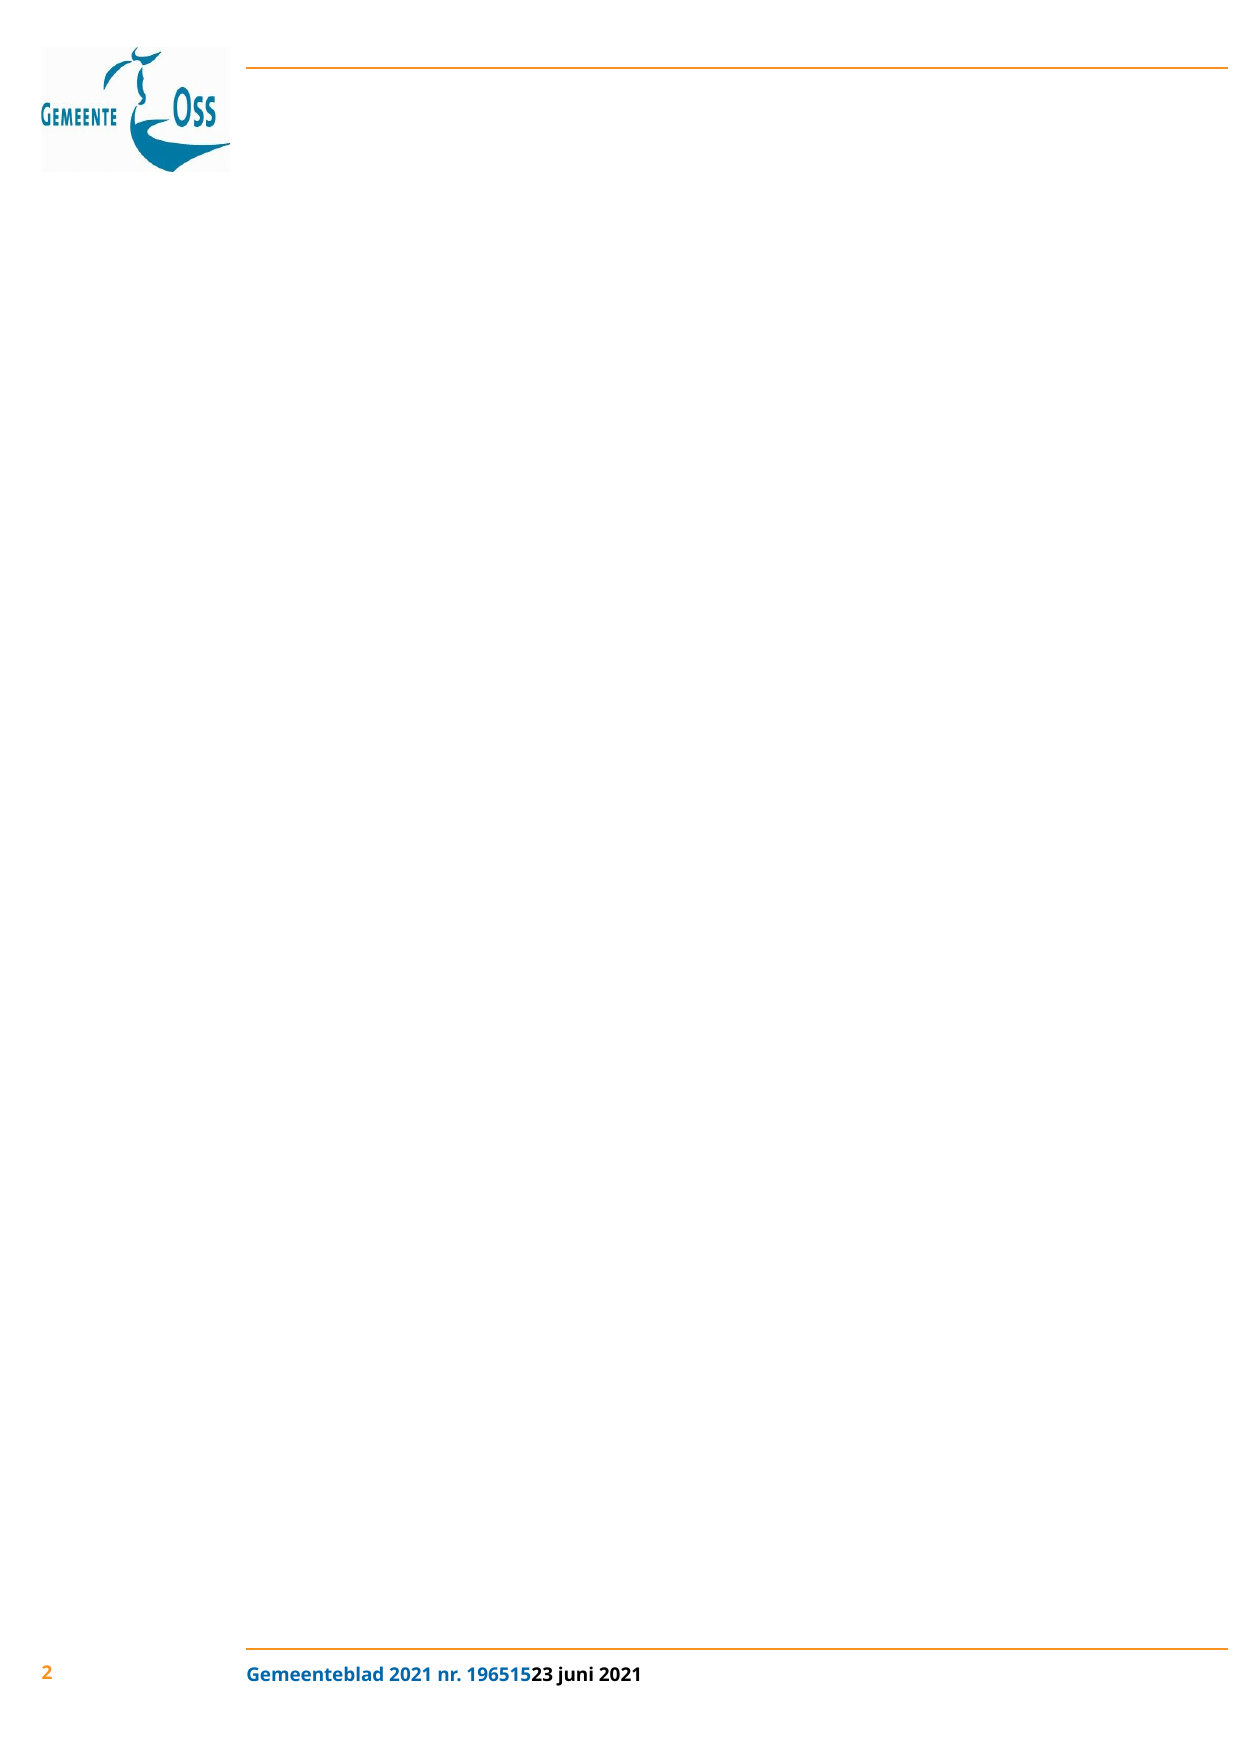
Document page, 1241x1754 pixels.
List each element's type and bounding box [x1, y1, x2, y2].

picture [41, 47, 231, 172]
